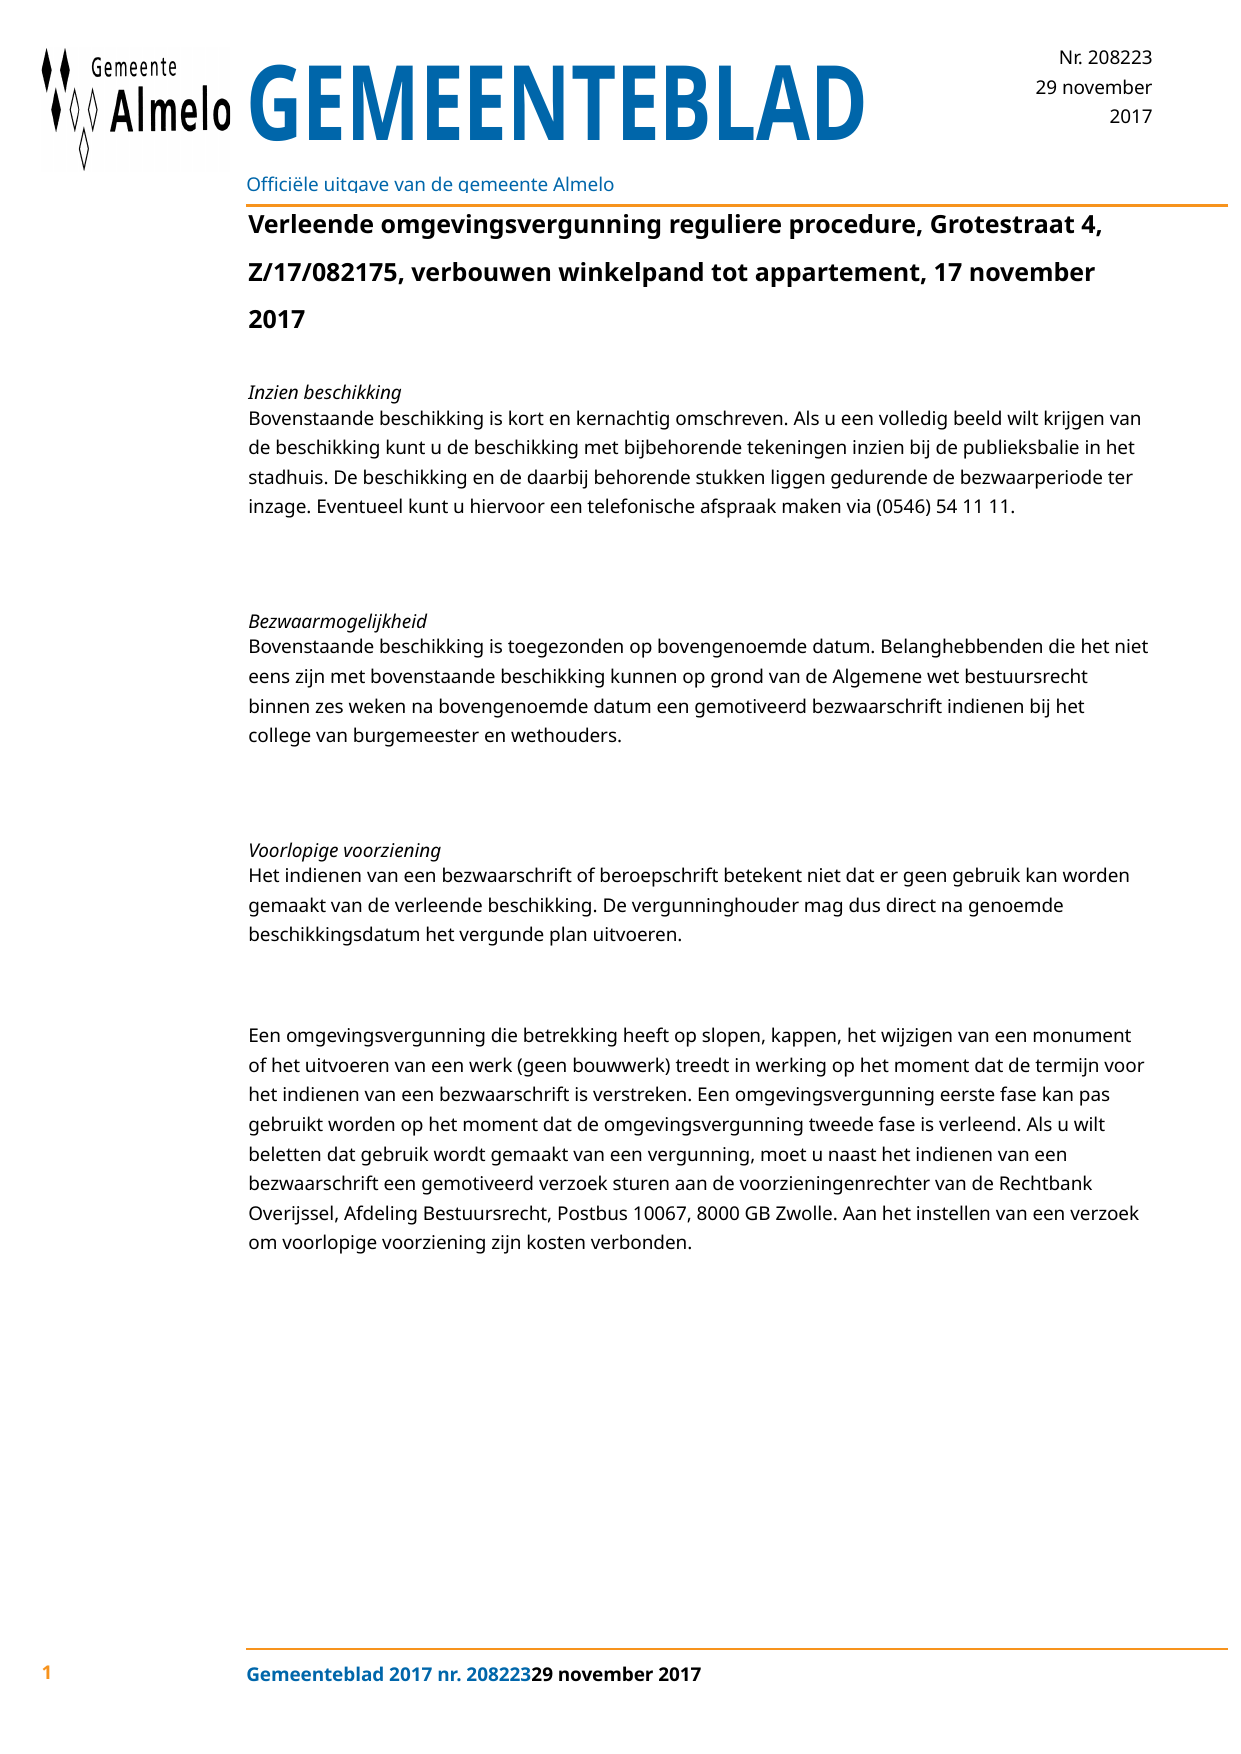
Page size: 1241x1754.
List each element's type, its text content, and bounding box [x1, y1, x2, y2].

text Een omgevingsvergunning die betrekking heeft op slopen, kappen, het wijzigen van een monument of het uitvoeren van een werk (geen bouwwerk) treedt in werking op het moment dat de termijn voor het indienen van een bezwaarschrift is verstreken. Een omgevingsvergunning eerste fase kan pas gebruikt worden op het moment dat de omgevingsvergunning tweede fase is verleend. Als u wilt beletten dat gebruik wordt gemaakt van een vergunning, moet u naast het indienen van een bezwaarschrift een gemotiveerd verzoek sturen aan de voorzieningenrechter van de Rechtbank Overijssel, Afdeling Bestuursrecht, Postbus 10067, 8000 GB Zwolle. Aan het instellen van een verzoek om voorlopige voorziening zijn kosten verbonden. [248, 1022, 1152, 1255]
text Bezwaarmogelijkheid [248, 608, 1152, 634]
text Bovenstaande beschikking is toegezonden op bovengenoemde datum. Belanghebbenden die het niet eens zijn met bovenstaande beschikking kunnen op grond van de Algemene wet bestuursrecht binnen zes weken na bovengenoemde datum een gemotiveerd bezwaarschrift indienen bij het college van burgemeester en wethouders. [248, 634, 1152, 748]
text Voorlopige voorziening [248, 837, 1152, 862]
text Verleende omgevingsvergunning reguliere procedure, Grotestraat 4, Z/17/082175, verbouwen winkelpand tot appartement, 17 november 2017 [248, 207, 1152, 336]
text Bovenstaande beschikking is kort en kernachtig omschreven. Als u een volledig beeld wilt krijgen van de beschikking kunt u de beschikking met bijbehorende tekeningen inzien bij de publieksbalie in het stadhuis. De beschikking en de daarbij behorende stukken liggen gedurende de bezwaarperiode ter inzage. Eventueel kunt u hiervoor een telefonische afspraak maken via (0546) 54 11 11. [248, 405, 1152, 519]
text Inzien beschikking [248, 379, 1152, 405]
picture [41, 47, 231, 172]
text Het indienen van een bezwaarschrift of beroepschrift betekent niet dat er geen gebruik kan worden gemaakt van de verleende beschikking. De vergunninghouder mag dus direct na genoemde beschikkingsdatum het vergunde plan uitvoeren. [248, 862, 1152, 947]
